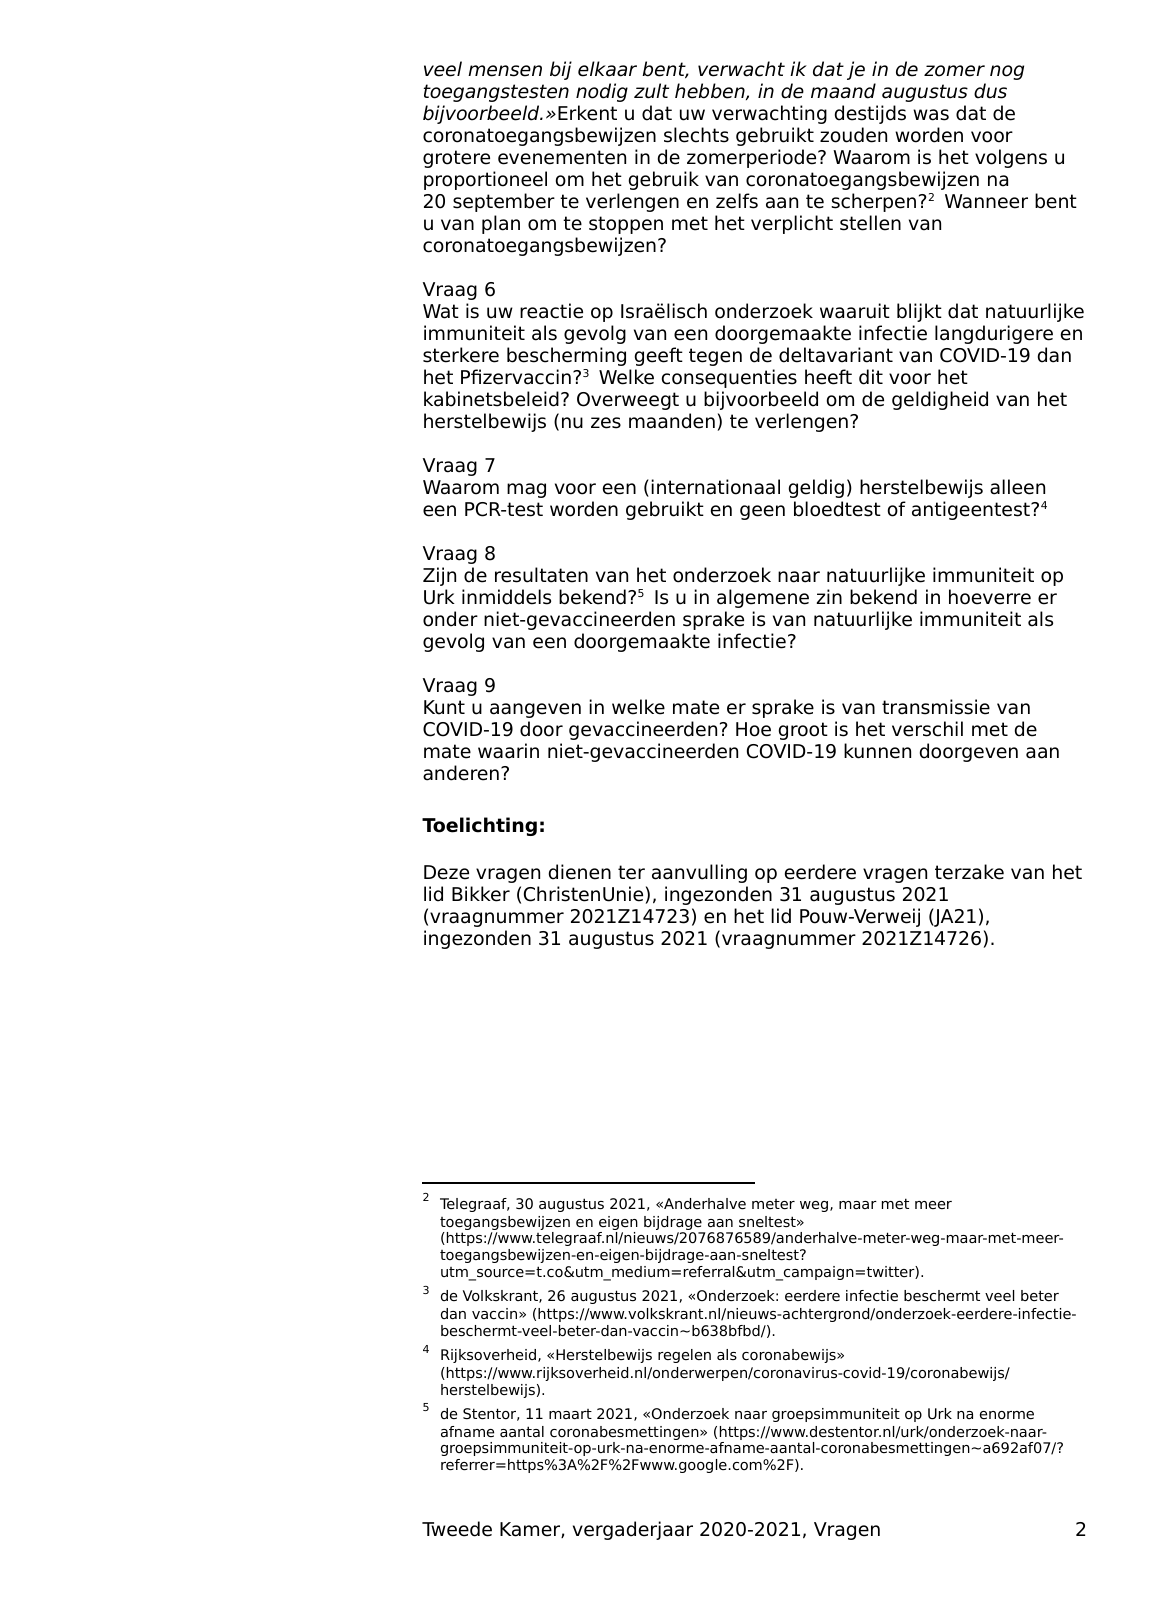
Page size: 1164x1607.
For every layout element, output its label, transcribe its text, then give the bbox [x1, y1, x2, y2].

subtitle Toelichting: [422, 815, 1087, 837]
text Telegraaf, 30 augustus 2021, «Anderhalve meter weg, maar met meer toegangsbewijzen en eigen bijdrage aan sneltest» (https://www.telegraaf.nl/nieuws/2076876589/anderhalve-meter-weg-maar-met-meer-toegangsbewijzen-en-eigen-bijdrage-aan-sneltest?utm_source=t.co&utm_medium=referral&utm_campaign=twitter). [422, 1192, 1087, 1281]
text Vraag 8 [422, 543, 1087, 565]
text Zijn de resultaten van het onderzoek naar natuurlijke immuniteit op Urk inmiddels bekend? Is u in algemene zin bekend in hoeverre er onder niet-gevaccineerden sprake is van natuurlijke immuniteit als gevolg van een doorgemaakte infectie? [422, 565, 1087, 653]
text de Volkskrant, 26 augustus 2021, «Onderzoek: eerdere infectie beschermt veel beter dan vaccin» (https://www.volkskrant.nl/nieuws-achtergrond/onderzoek-eerdere-infectie-beschermt-veel-beter-dan-vaccin~b638bfbd/). [422, 1284, 1087, 1340]
text Kunt u aangeven in welke mate er sprake is van transmissie van COVID-19 door gevaccineerden? Hoe groot is het verschil met de mate waarin niet-gevaccineerden COVID-19 kunnen doorgeven aan anderen? [422, 697, 1087, 785]
text Vraag 9 [422, 675, 1087, 697]
text Rijksoverheid, «Herstelbewijs regelen als coronabewijs» (https://www.rijksoverheid.nl/onderwerpen/coronavirus-covid-19/coronabewijs/herstelbewijs). [422, 1343, 1087, 1399]
text Wat is uw reactie op Israëlisch onderzoek waaruit blijkt dat natuurlijke immuniteit als gevolg van een doorgemaakte infectie langdurigere en sterkere bescherming geeft tegen de deltavariant van COVID-19 dan het Pfizervaccin? Welke consequenties heeft dit voor het kabinetsbeleid? Overweegt u bijvoorbeeld om de geldigheid van het herstelbewijs (nu zes maanden) te verlengen? [422, 301, 1087, 433]
text Waarom mag voor een (internationaal geldig) herstelbewijs alleen een PCR-test worden gebruikt en geen bloedtest of antigeentest? [422, 477, 1087, 521]
text de Stentor, 11 maart 2021, «Onderzoek naar groepsimmuniteit op Urk na enorme afname aantal coronabesmettingen» (https://www.destentor.nl/urk/onderzoek-naar-groepsimmuniteit-op-urk-na-enorme-afname-aantal-coronabesmettingen~a692af07/?referrer=https%3A%2F%2Fwww.google.com%2F). [422, 1402, 1087, 1474]
text Deze vragen dienen ter aanvulling op eerdere vragen terzake van het lid Bikker (ChristenUnie), ingezonden 31 augustus 2021 (vraagnummer 2021Z14723) en het lid Pouw-Verweij (JA21), ingezonden 31 augustus 2021 (vraagnummer 2021Z14726). [422, 862, 1087, 950]
text Vraag 7 [422, 455, 1087, 477]
text Vraag 6 [422, 279, 1087, 301]
text veel mensen bij elkaar bent, verwacht ik dat je in de zomer nog toegangstesten nodig zult hebben, in de maand augustus dus bijvoorbeeld.»Erkent u dat uw verwachting destijds was dat de coronatoegangsbewijzen slechts gebruikt zouden worden voor grotere evenementen in de zomerperiode? Waarom is het volgens u proportioneel om het gebruik van coronatoegangsbewijzen na 20 september te verlengen en zelfs aan te scherpen? Wanneer bent u van plan om te stoppen met het verplicht stellen van coronatoegangsbewijzen? [422, 59, 1087, 257]
